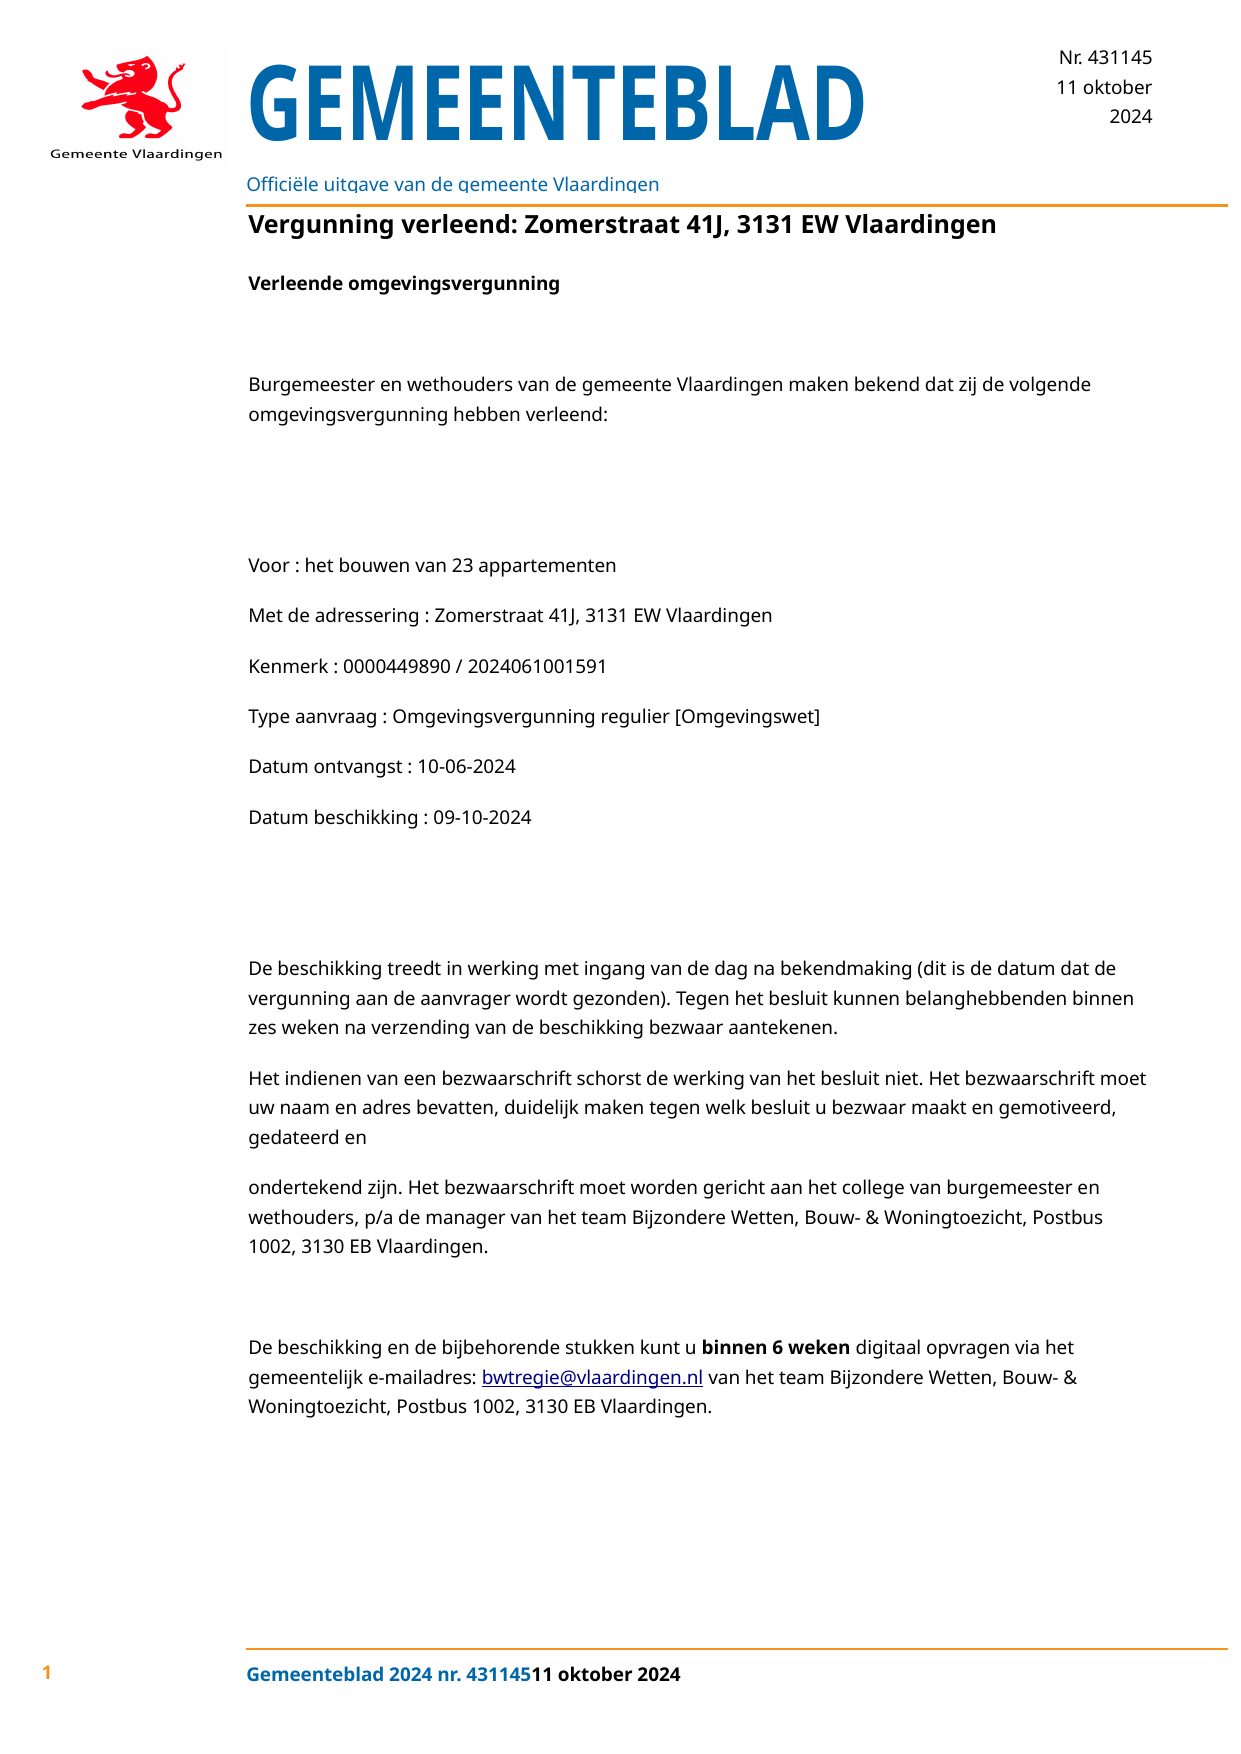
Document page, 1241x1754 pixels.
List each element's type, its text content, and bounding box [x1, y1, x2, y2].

text Type aanvraag : Omgevingsvergunning regulier [Omgevingswet] [248, 703, 1152, 729]
text Kenmerk : 0000449890 / 2024061001591 [248, 653, 1152, 678]
text Het indienen van een bezwaarschrift schorst de werking van het besluit niet. Het bezwaarschrift moet uw naam en adres bevatten, duidelijk maken tegen welk besluit u bezwaar maakt en gemotiveerd, gedateerd en [248, 1065, 1152, 1150]
text Burgemeester en wethouders van de gemeente Vlaardingen maken bekend dat zij de volgende omgevingsvergunning hebben verleend: [248, 371, 1152, 426]
text Verleende omgevingsvergunning [248, 270, 1152, 296]
picture [41, 47, 231, 172]
text Vergunning verleend: Zomerstraat 41J, 3131 EW Vlaardingen [248, 207, 1152, 241]
text Voor : het bouwen van 23 appartementen [248, 552, 1152, 578]
text ondertekend zijn. Het bezwaarschrift moet worden gericht aan het college van burgemeester en wethouders, p/a de manager van het team Bijzondere Wetten, Bouw- & Woningtoezicht, Postbus 1002, 3130 EB Vlaardingen. [248, 1174, 1152, 1259]
text Met de adressering : Zomerstraat 41J, 3131 EW Vlaardingen [248, 602, 1152, 628]
text Datum ontvangst : 10-06-2024 [248, 754, 1152, 779]
text De beschikking en de bijbehorende stukken kunt u binnen 6 weken digitaal opvragen via het gemeentelijk e-mailadres: bwtregie@vlaardingen.nl van het team Bijzondere Wetten, Bouw- & Woningtoezicht, Postbus 1002, 3130 EB Vlaardingen. [248, 1334, 1152, 1419]
text Datum beschikking : 09-10-2024 [248, 804, 1152, 830]
text De beschikking treedt in werking met ingang van de dag na bekendmaking (dit is de datum dat de vergunning aan de aanvrager wordt gezonden). Tegen het besluit kunnen belanghebbenden binnen zes weken na verzending van de beschikking bezwaar aantekenen. [248, 955, 1152, 1040]
